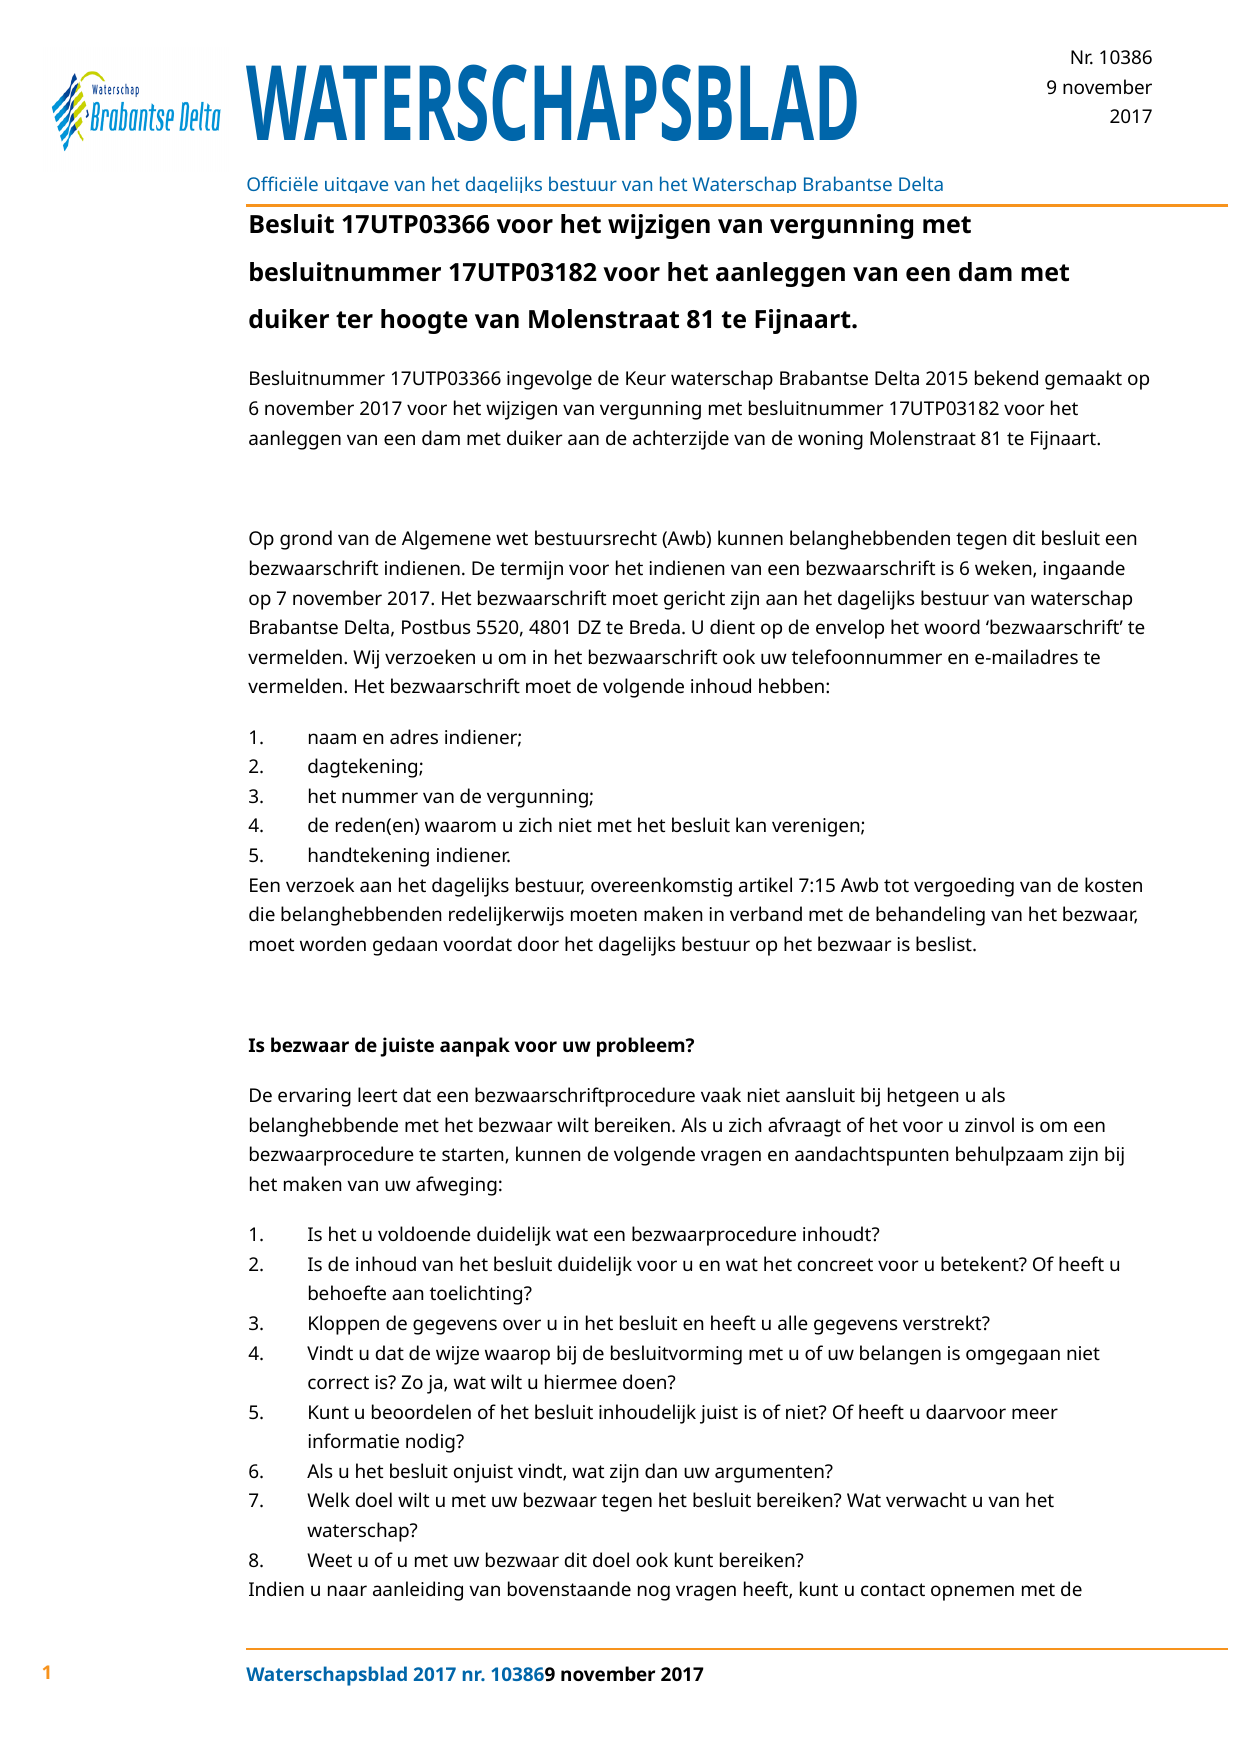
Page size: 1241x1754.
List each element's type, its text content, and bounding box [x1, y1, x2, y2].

list naam en adres indiener; [248, 724, 1152, 749]
list handtekening indiener. [248, 842, 1152, 868]
text Besluitnummer 17UTP03366 ingevolge de Keur waterschap Brabantse Delta 2015 bekend gemaakt op 6 november 2017 voor het wijzigen van vergunning met besluitnummer 17UTP03182 voor het aanleggen van een dam met duiker aan de achterzijde van de woning Molenstraat 81 te Fijnaart. [248, 366, 1152, 450]
text Een verzoek aan het dagelijks bestuur, overeenkomstig artikel 7:15 Awb tot vergoeding van de kosten die belanghebbenden redelijkerwijs moeten maken in verband met de behandeling van het bezwaar, moet worden gedaan voordat door het dagelijks bestuur op het bezwaar is beslist. [248, 872, 1152, 957]
list dagtekening; [248, 753, 1152, 779]
text Is bezwaar de juiste aanpak voor uw probleem? [248, 1032, 1152, 1057]
list Kunt u beoordelen of het besluit inhoudelijk juist is of niet? Of heeft u daarvoor meer informatie nodig? [248, 1399, 1152, 1454]
text De ervaring leert dat een bezwaarschriftprocedure vaak niet aansluit bij hetgeen u als belanghebbende met het bezwaar wilt bereiken. Als u zich afvraagt of het voor u zinvol is om een bezwaarprocedure te starten, kunnen de volgende vragen en aandachtspunten behulpzaam zijn bij het maken van uw afweging: [248, 1082, 1152, 1197]
text Besluit 17UTP03366 voor het wijzigen van vergunning met besluitnummer 17UTP03182 voor het aanleggen van een dam met duiker ter hoogte van Molenstraat 81 te Fijnaart. [248, 207, 1152, 336]
list Als u het besluit onjuist vindt, wat zijn dan uw argumenten? [248, 1458, 1152, 1484]
text Op grond van de Algemene wet bestuursrecht (Awb) kunnen belanghebbenden tegen dit besluit een bezwaarschrift indienen. De termijn voor het indienen van een bezwaarschrift is 6 weken, ingaande op 7 november 2017. Het bezwaarschrift moet gericht zijn aan het dagelijks bestuur van waterschap Brabantse Delta, Postbus 5520, 4801 DZ te Breda. U dient op de envelop het woord ‘bezwaarschrift’ te vermelden. Wij verzoeken u om in het bezwaarschrift ook uw telefoonnummer en e‑mailadres te vermelden. Het bezwaarschrift moet de volgende inhoud hebben: [248, 526, 1152, 699]
list Kloppen de gegevens over u in het besluit en heeft u alle gegevens verstrekt? [248, 1310, 1152, 1336]
text Indien u naar aanleiding van bovenstaande nog vragen heeft, kunt u contact opnemen met de [248, 1576, 1152, 1602]
list Is de inhoud van het besluit duidelijk voor u en wat het concreet voor u betekent? Of heeft u behoefte aan toelichting? [248, 1251, 1152, 1306]
list het nummer van de vergunning; [248, 783, 1152, 809]
list de reden(en) waarom u zich niet met het besluit kan verenigen; [248, 813, 1152, 838]
list Is het u voldoende duidelijk wat een bezwaarprocedure inhoudt? [248, 1221, 1152, 1247]
list Vindt u dat de wijze waarop bij de besluitvorming met u of uw belangen is omgegaan niet correct is? Zo ja, wat wilt u hiermee doen? [248, 1340, 1152, 1395]
picture [41, 47, 231, 172]
list Welk doel wilt u met uw bezwaar tegen het besluit bereiken? Wat verwacht u van het waterschap? [248, 1488, 1152, 1543]
list Weet u of u met uw bezwaar dit doel ook kunt bereiken? [248, 1547, 1152, 1572]
